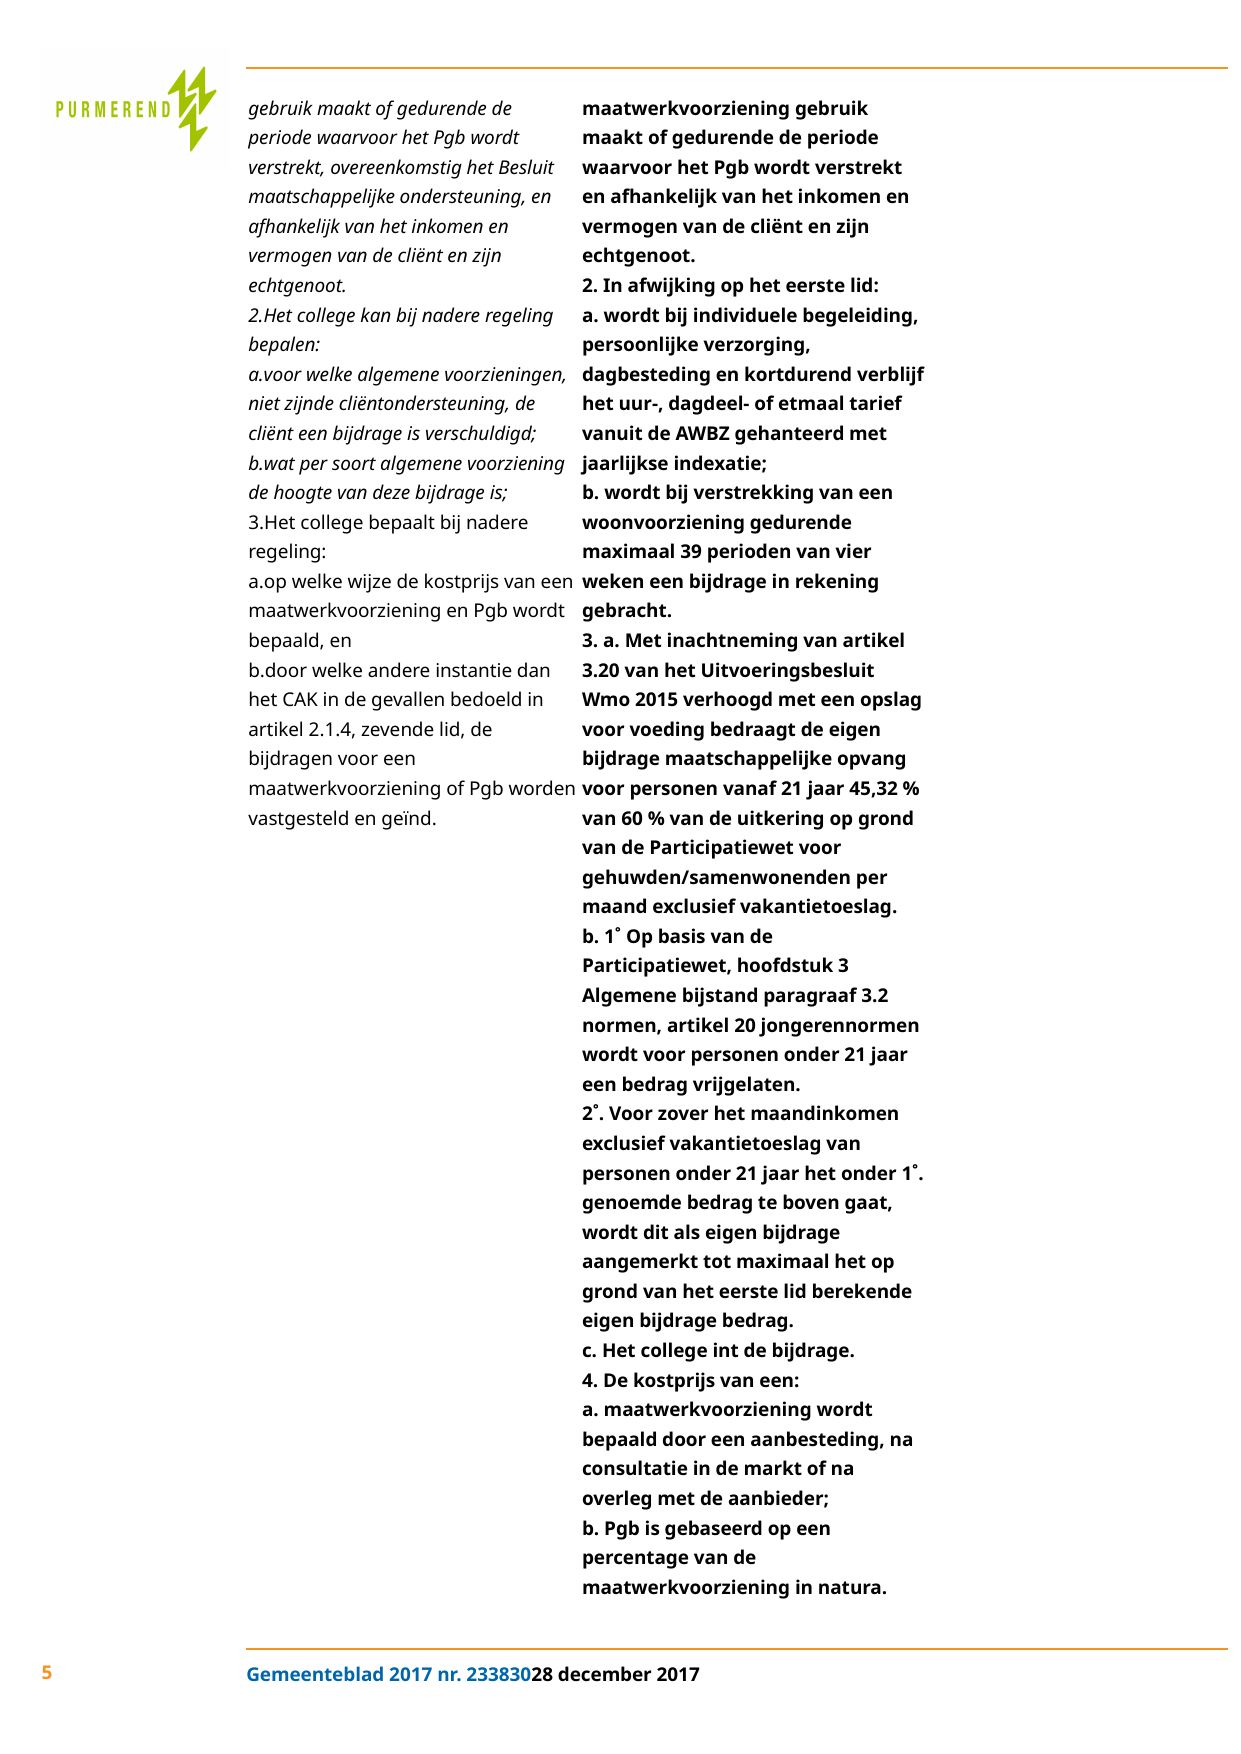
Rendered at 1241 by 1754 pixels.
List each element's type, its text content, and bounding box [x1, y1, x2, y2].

table_cell maatwerkvoorziening gebruik maakt of gedurende de periode waarvoor het Pgb wordt verstrekt en afhankelijk van het inkomen en vermogen van de cliënt en zijn echtgenoot. 2. In afwijking op het eerste lid: a. wordt bij individuele begeleiding, persoonlijke verzorging, dagbesteding en kortdurend verblijf het uur-, dagdeel- of etmaal tarief vanuit de AWBZ gehanteerd met jaarlijkse indexatie; b. wordt bij verstrekking van een woonvoorziening gedurende maximaal 39 perioden van vier weken een bijdrage in rekening gebracht. 3. a. Met inachtneming van artikel 3.20 van het Uitvoeringsbesluit Wmo 2015 verhoogd met een opslag voor voeding bedraagt de eigen bijdrage maatschappelijke opvang voor personen vanaf 21 jaar 45,32 % van 60 % van de uitkering op grond van de Participatiewet voor gehuwden/samenwonenden per maand exclusief vakantietoeslag. b. 1˚ Op basis van de Participatiewet, hoofdstuk 3 Algemene bijstand paragraaf 3.2 normen, artikel 20 jongerennormen wordt voor personen onder 21 jaar een bedrag vrijgelaten. 2˚. Voor zover het maandinkomen exclusief vakantietoeslag van personen onder 21 jaar het onder 1˚. genoemde bedrag te boven gaat, wordt dit als eigen bijdrage aangemerkt tot maximaal het op grond van het eerste lid berekende eigen bijdrage bedrag. c. Het college int de bijdrage. 4. De kostprijs van een: a. maatwerkvoorziening wordt bepaald door een aanbesteding, na consultatie in de markt of na overleg met de aanbieder; b. Pgb is gebaseerd op een percentage van de maatwerkvoorziening in natura. [582, 95, 926, 1600]
table_cell gebruik maakt of gedurende de periode waarvoor het Pgb wordt verstrekt, overeenkomstig het Besluit maatschappelijke ondersteuning, en afhankelijk van het inkomen en vermogen van de cliënt en zijn echtgenoot. 2.Het college kan bij nadere regeling bepalen: a.voor welke algemene voorzieningen, niet zijnde cliëntondersteuning, de cliënt een bijdrage is verschuldigd; b.wat per soort algemene voorziening de hoogte van deze bijdrage is; 3.Het college bepaalt bij nadere regeling: a.op welke wijze de kostprijs van een maatwerkvoorziening en Pgb wordt bepaald, en b.door welke andere instantie dan het CAK in de gevallen bedoeld in artikel 2.1.4, zevende lid, de bijdragen voor een maatwerkvoorziening of Pgb worden vastgesteld en geïnd. [248, 95, 582, 1600]
picture [41, 47, 231, 172]
table_cell [926, 95, 1152, 1600]
